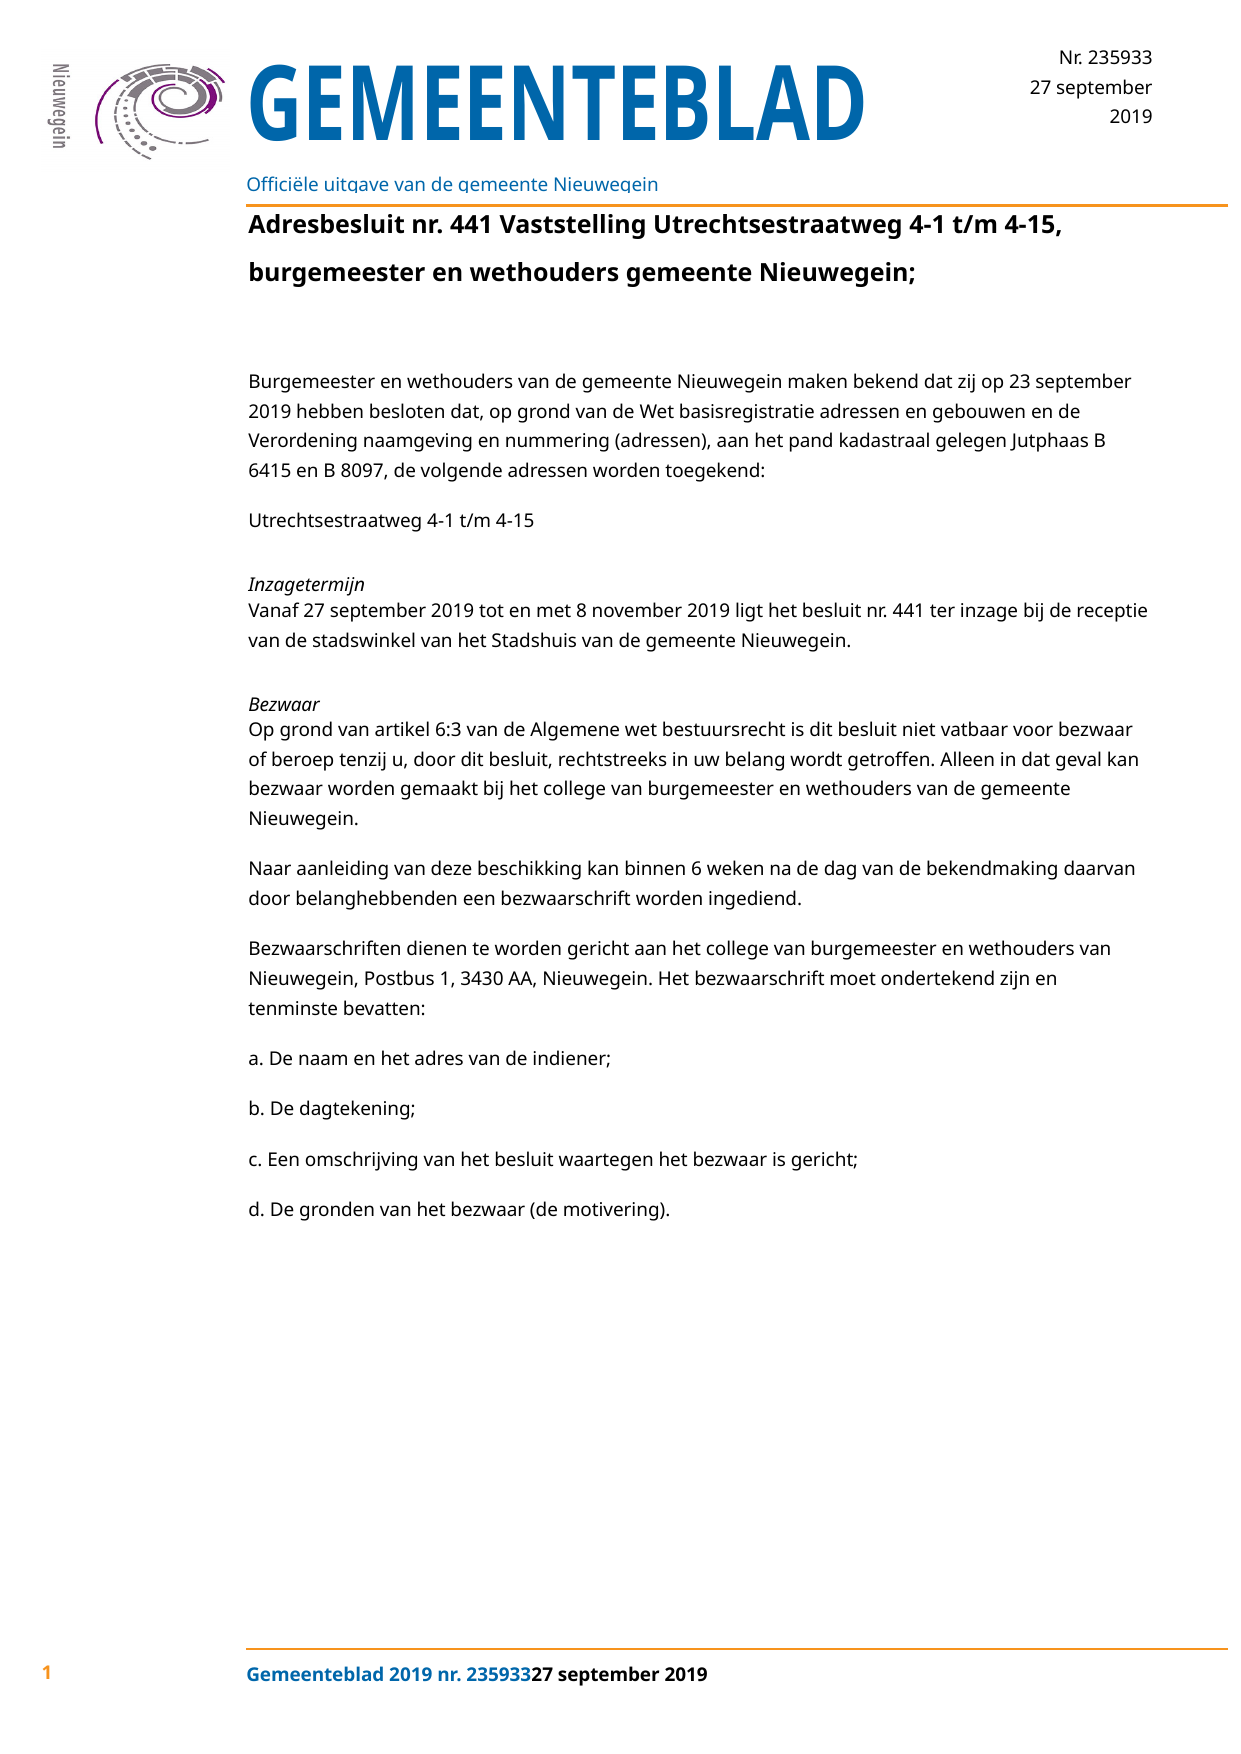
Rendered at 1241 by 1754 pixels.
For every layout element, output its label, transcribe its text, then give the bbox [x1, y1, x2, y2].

picture [41, 47, 231, 172]
text Bezwaarschriften dienen te worden gericht aan het college van burgemeester en wethouders van Nieuwegein, Postbus 1, 3430 AA, Nieuwegein. Het bezwaarschrift moet ondertekend zijn en tenminste bevatten: [248, 936, 1152, 1021]
text Vanaf 27 september 2019 tot en met 8 november 2019 ligt het besluit nr. 441 ter inzage bij de receptie van de stadswinkel van het Stadshuis van de gemeente Nieuwegein. [248, 597, 1152, 652]
text Op grond van artikel 6:3 van de Algemene wet bestuursrecht is dit besluit niet vatbaar voor bezwaar of beroep tenzij u, door dit besluit, rechtstreeks in uw belang wordt getroffen. Alleen in dat geval kan bezwaar worden gemaakt bij het college van burgemeester en wethouders van de gemeente Nieuwegein. [248, 716, 1152, 831]
text Inzagetermijn [248, 571, 1152, 597]
text Burgemeester en wethouders van de gemeente Nieuwegein maken bekend dat zij op 23 september 2019 hebben besloten dat, op grond van de Wet basisregistratie adressen en gebouwen en de Verordening naamgeving en nummering (adressen), aan het pand kadastraal gelegen Jutphaas B 6415 en B 8097, de volgende adressen worden toegekend: [248, 368, 1152, 483]
text Naar aanleiding van deze beschikking kan binnen 6 weken na de dag van de bekendmaking daarvan door belanghebbenden een bezwaarschrift worden ingediend. [248, 856, 1152, 911]
text a. De naam en het adres van de indiener; [248, 1045, 1152, 1071]
text Utrechtsestraatweg 4-1 t/m 4-15 [248, 507, 1152, 533]
text d. De gronden van het bezwaar (de motivering). [248, 1196, 1152, 1222]
text Adresbesluit nr. 441 Vaststelling Utrechtsestraatweg 4-1 t/m 4-15, burgemeester en wethouders gemeente Nieuwegein; [248, 207, 1152, 288]
text b. De dagtekening; [248, 1096, 1152, 1121]
text c. Een omschrijving van het besluit waartegen het bezwaar is gericht; [248, 1146, 1152, 1172]
text Bezwaar [248, 691, 1152, 716]
